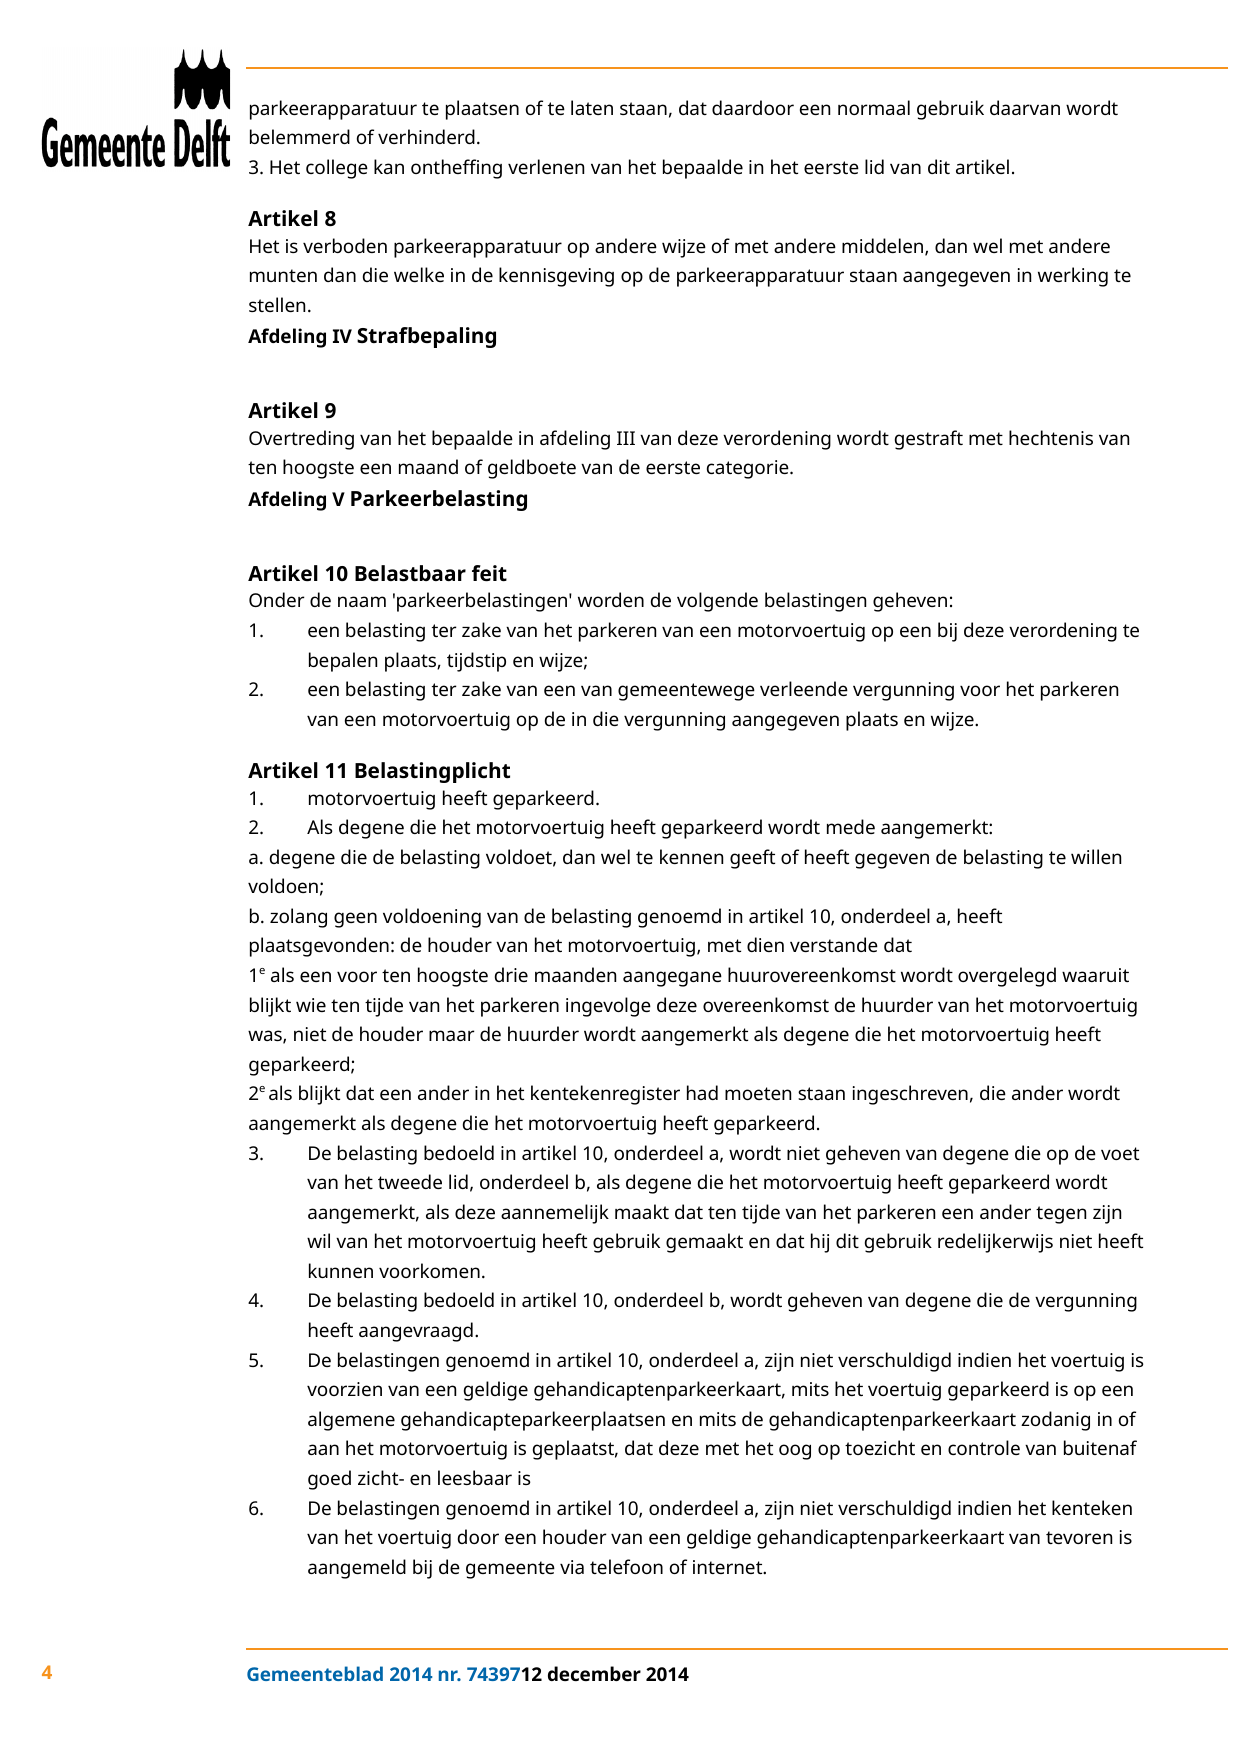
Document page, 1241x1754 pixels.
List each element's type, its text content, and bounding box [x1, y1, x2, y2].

list motorvoertuig heeft geparkeerd. [248, 785, 1152, 811]
text Afdeling V Parkeerbelasting [248, 484, 1152, 513]
list Als degene die het motorvoertuig heeft geparkeerd wordt mede aangemerkt: [248, 814, 1152, 840]
list De belastingen genoemd in artikel 10, onderdeel a, zijn niet verschuldigd indien het voertuig is voorzien van een geldige gehandicaptenparkeerkaart, mits het voertuig geparkeerd is op een algemene gehandicapteparkeerplaatsen en mits de gehandicaptenparkeerkaart zodanig in of aan het motorvoertuig is geplaatst, dat deze met het oog op toezicht en controle van buitenaf goed zicht- en leesbaar is [248, 1347, 1152, 1491]
text Artikel 8 [248, 204, 1152, 233]
text Overtreding van het bepaalde in afdeling III van deze verordening wordt gestraft met hechtenis van ten hoogste een maand of geldboete van de eerste categorie. [248, 425, 1152, 480]
text 1e als een voor ten hoogste drie maanden aangegane huurovereenkomst wordt overgelegd waaruit blijkt wie ten tijde van het parkeren ingevolge deze overeenkomst de huurder van het motorvoertuig was, niet de houder maar de huurder wordt aangemerkt als degene die het motorvoertuig heeft geparkeerd; [248, 962, 1152, 1077]
text parkeerapparatuur te plaatsen of te laten staan, dat daardoor een normaal gebruik daarvan wordt belemmerd of verhinderd. [248, 95, 1152, 150]
text Onder de naam 'parkeerbelastingen' worden de volgende belastingen geheven: [248, 588, 1152, 613]
text b. zolang geen voldoening van de belasting genoemd in artikel 10, onderdeel a, heeft plaatsgevonden: de houder van het motorvoertuig, met dien verstande dat [248, 903, 1152, 958]
text Artikel 11 Belastingplicht [248, 756, 1152, 785]
text Het is verboden parkeerapparatuur op andere wijze of met andere middelen, dan wel met andere munten dan die welke in de kennisgeving op de parkeerapparatuur staan aangegeven in werking te stellen. [248, 233, 1152, 318]
list De belasting bedoeld in artikel 10, onderdeel b, wordt geheven van degene die de vergunning heeft aangevraagd. [248, 1288, 1152, 1343]
text a. degene die de belasting voldoet, dan wel te kennen geeft of heeft gegeven de belasting te willen voldoen; [248, 844, 1152, 899]
list De belasting bedoeld in artikel 10, onderdeel a, wordt niet geheven van degene die op de voet van het tweede lid, onderdeel b, als degene die het motorvoertuig heeft geparkeerd wordt aangemerkt, als deze aannemelijk maakt dat ten tijde van het parkeren een ander tegen zijn wil van het motorvoertuig heeft gebruik gemaakt en dat hij dit gebruik redelijkerwijs niet heeft kunnen voorkomen. [248, 1140, 1152, 1284]
text 2e als blijkt dat een ander in het kentekenregister had moeten staan ingeschreven, die ander wordt aangemerkt als degene die het motorvoertuig heeft geparkeerd. [248, 1081, 1152, 1136]
text Artikel 9 [248, 397, 1152, 425]
list een belasting ter zake van een van gemeentewege verleende vergunning voor het parkeren van een motorvoertuig op de in die vergunning aangegeven plaats en wijze. [248, 676, 1152, 732]
list een belasting ter zake van het parkeren van een motorvoertuig op een bij deze verordening te bepalen plaats, tijdstip en wijze; [248, 617, 1152, 672]
picture [41, 47, 231, 172]
text 3. Het college kan ontheffing verlenen van het bepaalde in het eerste lid van dit artikel. [248, 154, 1152, 180]
list De belastingen genoemd in artikel 10, onderdeel a, zijn niet verschuldigd indien het kenteken van het voertuig door een houder van een geldige gehandicaptenparkeerkaart van tevoren is aangemeld bij de gemeente via telefoon of internet. [248, 1495, 1152, 1580]
text Artikel 10 Belastbaar feit [248, 559, 1152, 588]
text Afdeling IV Strafbepaling [248, 322, 1152, 350]
